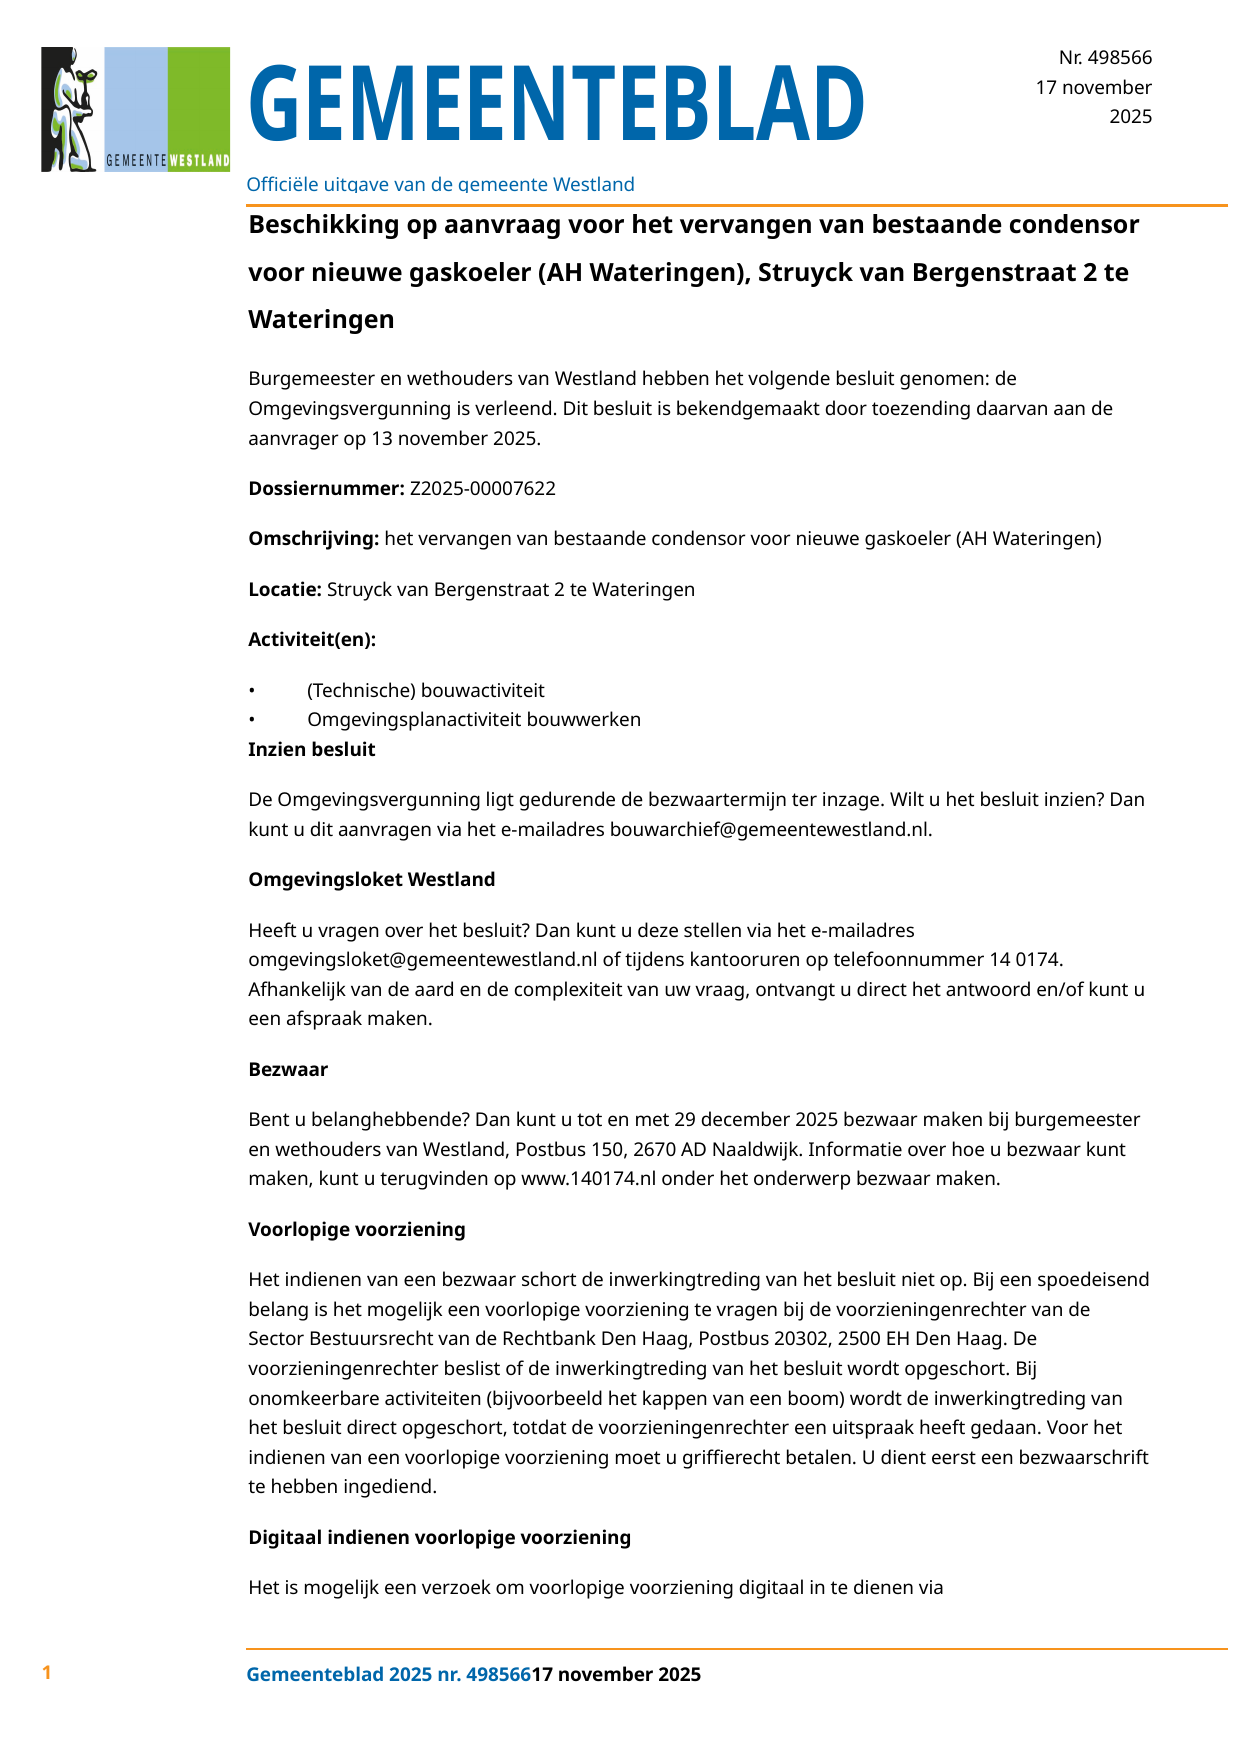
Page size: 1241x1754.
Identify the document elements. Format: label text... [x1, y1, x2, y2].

list (Technische) bouwactiviteit [248, 677, 1152, 702]
text Inzien besluit [248, 736, 1152, 762]
text Voorlopige voorziening [248, 1216, 1152, 1242]
picture [41, 47, 231, 172]
text Bezwaar [248, 1056, 1152, 1082]
text Heeft u vragen over het besluit? Dan kunt u deze stellen via het e-mailadres omgevingsloket@gemeentewestland.nl of tijdens kantooruren op telefoonnummer 14 0174. Afhankelijk van de aard en de complexiteit van uw vraag, ontvangt u direct het antwoord en/of kunt u een afspraak maken. [248, 917, 1152, 1031]
text Het indienen van een bezwaar schort de inwerkingtreding van het besluit niet op. Bij een spoedeisend belang is het mogelijk een voorlopige voorziening te vragen bij de voorzieningenrechter van de Sector Bestuursrecht van de Rechtbank Den Haag, Postbus 20302, 2500 EH Den Haag. De voorzieningenrechter beslist of de inwerkingtreding van het besluit wordt opgeschort. Bij onomkeerbare activiteiten (bijvoorbeeld het kappen van een boom) wordt de inwerkingtreding van het besluit direct opgeschort, totdat de voorzieningenrechter een uitspraak heeft gedaan. Voor het indienen van een voorlopige voorziening moet u griffierecht betalen. U dient eerst een bezwaarschrift te hebben ingediend. [248, 1266, 1152, 1499]
text Burgemeester en wethouders van Westland hebben het volgende besluit genomen: de Omgevingsvergunning is verleend. Dit besluit is bekendgemaakt door toezending daarvan aan de aanvrager op 13 november 2025. [248, 366, 1152, 450]
text De Omgevingsvergunning ligt gedurende de bezwaartermijn ter inzage. Wilt u het besluit inzien? Dan kunt u dit aanvragen via het e-mailadres bouwarchief@gemeentewestland.nl. [248, 786, 1152, 842]
text Digitaal indienen voorlopige voorziening [248, 1524, 1152, 1549]
text Activiteit(en): [248, 626, 1152, 652]
text Omgevingsloket Westland [248, 866, 1152, 892]
text Het is mogelijk een verzoek om voorlopige voorziening digitaal in te dienen via [248, 1574, 1152, 1600]
text Locatie: Struyck van Bergenstraat 2 te Wateringen [248, 576, 1152, 602]
text Dossiernummer: Z2025-00007622 [248, 475, 1152, 501]
text Omschrijving: het vervangen van bestaande condensor voor nieuwe gaskoeler (AH Wateringen) [248, 526, 1152, 551]
list Omgevingsplanactiviteit bouwwerken [248, 706, 1152, 732]
text Beschikking op aanvraag voor het vervangen van bestaande condensor voor nieuwe gaskoeler (AH Wateringen), Struyck van Bergenstraat 2 te Wateringen [248, 207, 1152, 336]
text Bent u belanghebbende? Dan kunt u tot en met 29 december 2025 bezwaar maken bij burgemeester en wethouders van Westland, Postbus 150, 2670 AD Naaldwijk. Informatie over hoe u bezwaar kunt maken, kunt u terugvinden op www.140174.nl onder het onderwerp bezwaar maken. [248, 1106, 1152, 1191]
